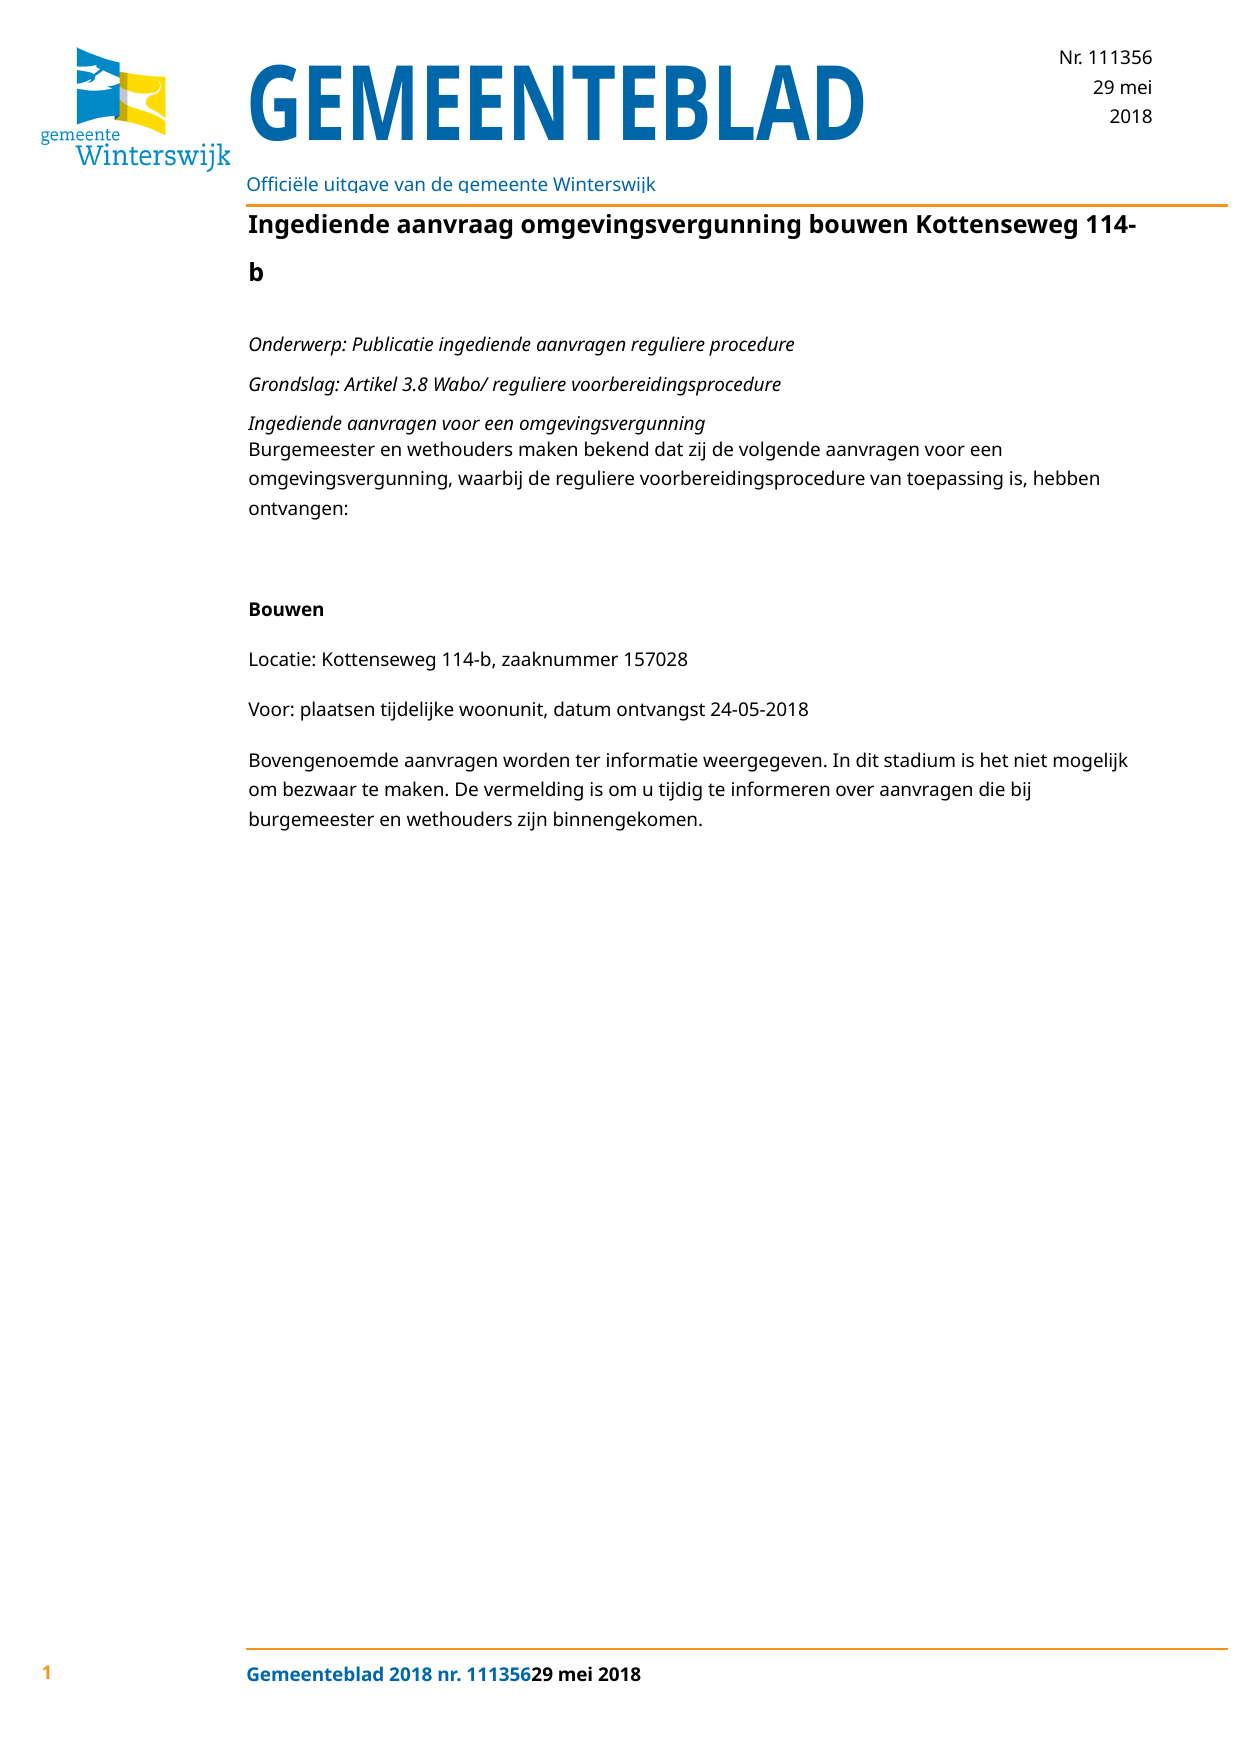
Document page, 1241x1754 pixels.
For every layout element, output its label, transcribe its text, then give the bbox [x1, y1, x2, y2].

text Grondslag: Artikel 3.8 Wabo/ reguliere voorbereidingsprocedure [248, 371, 1152, 396]
text Ingediende aanvragen voor een omgevingsvergunning [248, 410, 1152, 436]
picture [41, 47, 231, 172]
text Locatie: Kottenseweg 114-b, zaaknummer 157028 [248, 646, 1152, 672]
text Voor: plaatsen tijdelijke woonunit, datum ontvangst 24-05-2018 [248, 697, 1152, 722]
text Onderwerp: Publicatie ingediende aanvragen reguliere procedure [248, 331, 1152, 357]
text Bovengenoemde aanvragen worden ter informatie weergegeven. In dit stadium is het niet mogelijk om bezwaar te maken. De vermelding is om u tijdig te informeren over aanvragen die bij burgemeester en wethouders zijn binnengekomen. [248, 747, 1152, 832]
text Ingediende aanvraag omgevingsvergunning bouwen Kottenseweg 114-b [248, 207, 1152, 288]
picture [225, 153, 231, 162]
text Burgemeester en wethouders maken bekend dat zij de volgende aanvragen voor een omgevingsvergunning, waarbij de reguliere voorbereidingsprocedure van toepassing is, hebben ontvangen: [248, 436, 1152, 521]
text Bouwen [248, 596, 1152, 621]
